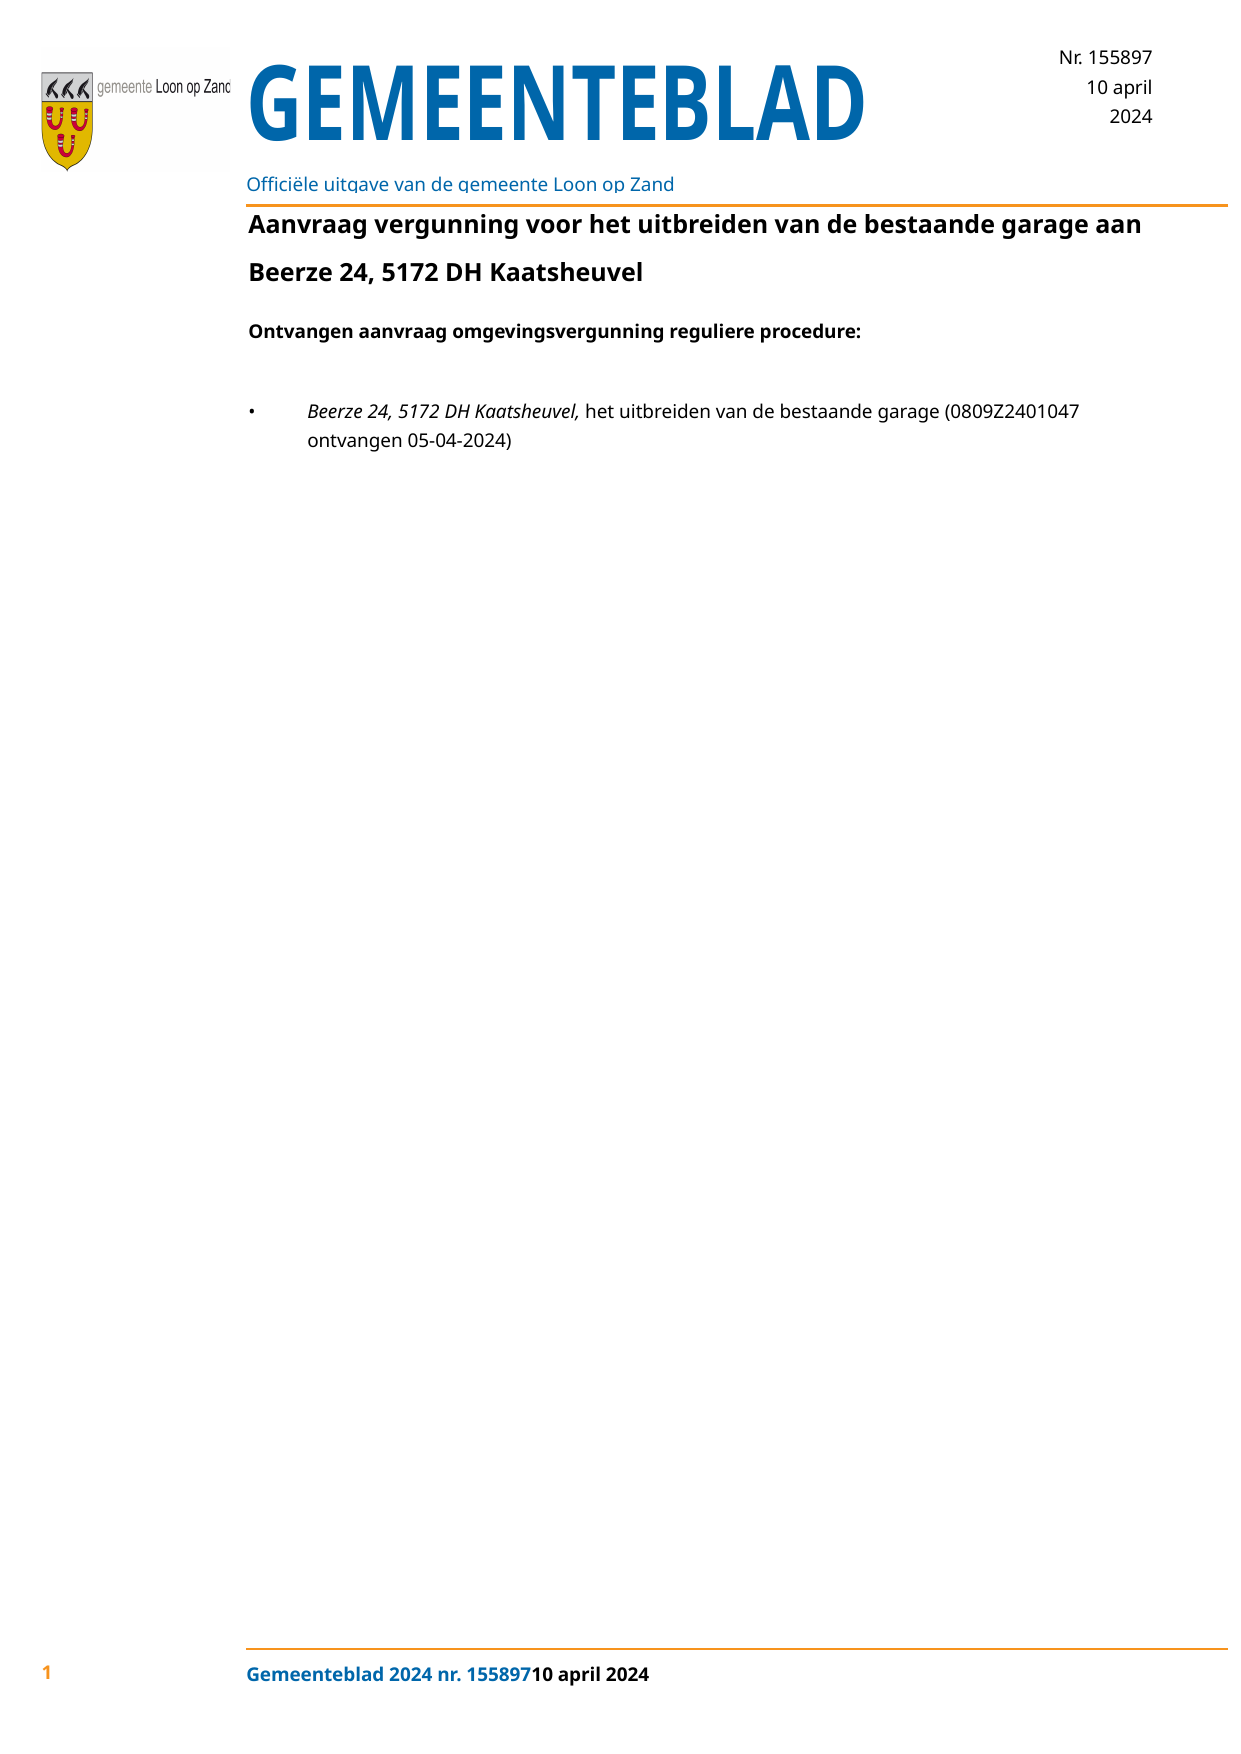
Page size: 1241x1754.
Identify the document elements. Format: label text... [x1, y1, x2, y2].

text Aanvraag vergunning voor het uitbreiden van de bestaande garage aan Beerze 24, 5172 DH Kaatsheuvel [248, 207, 1152, 288]
text Ontvangen aanvraag omgevingsvergunning reguliere procedure: [248, 318, 1152, 344]
picture [41, 47, 231, 172]
list Beerze 24, 5172 DH Kaatsheuvel, het uitbreiden van de bestaande garage (0809Z2401047 ontvangen 05-04-2024) [248, 398, 1152, 453]
